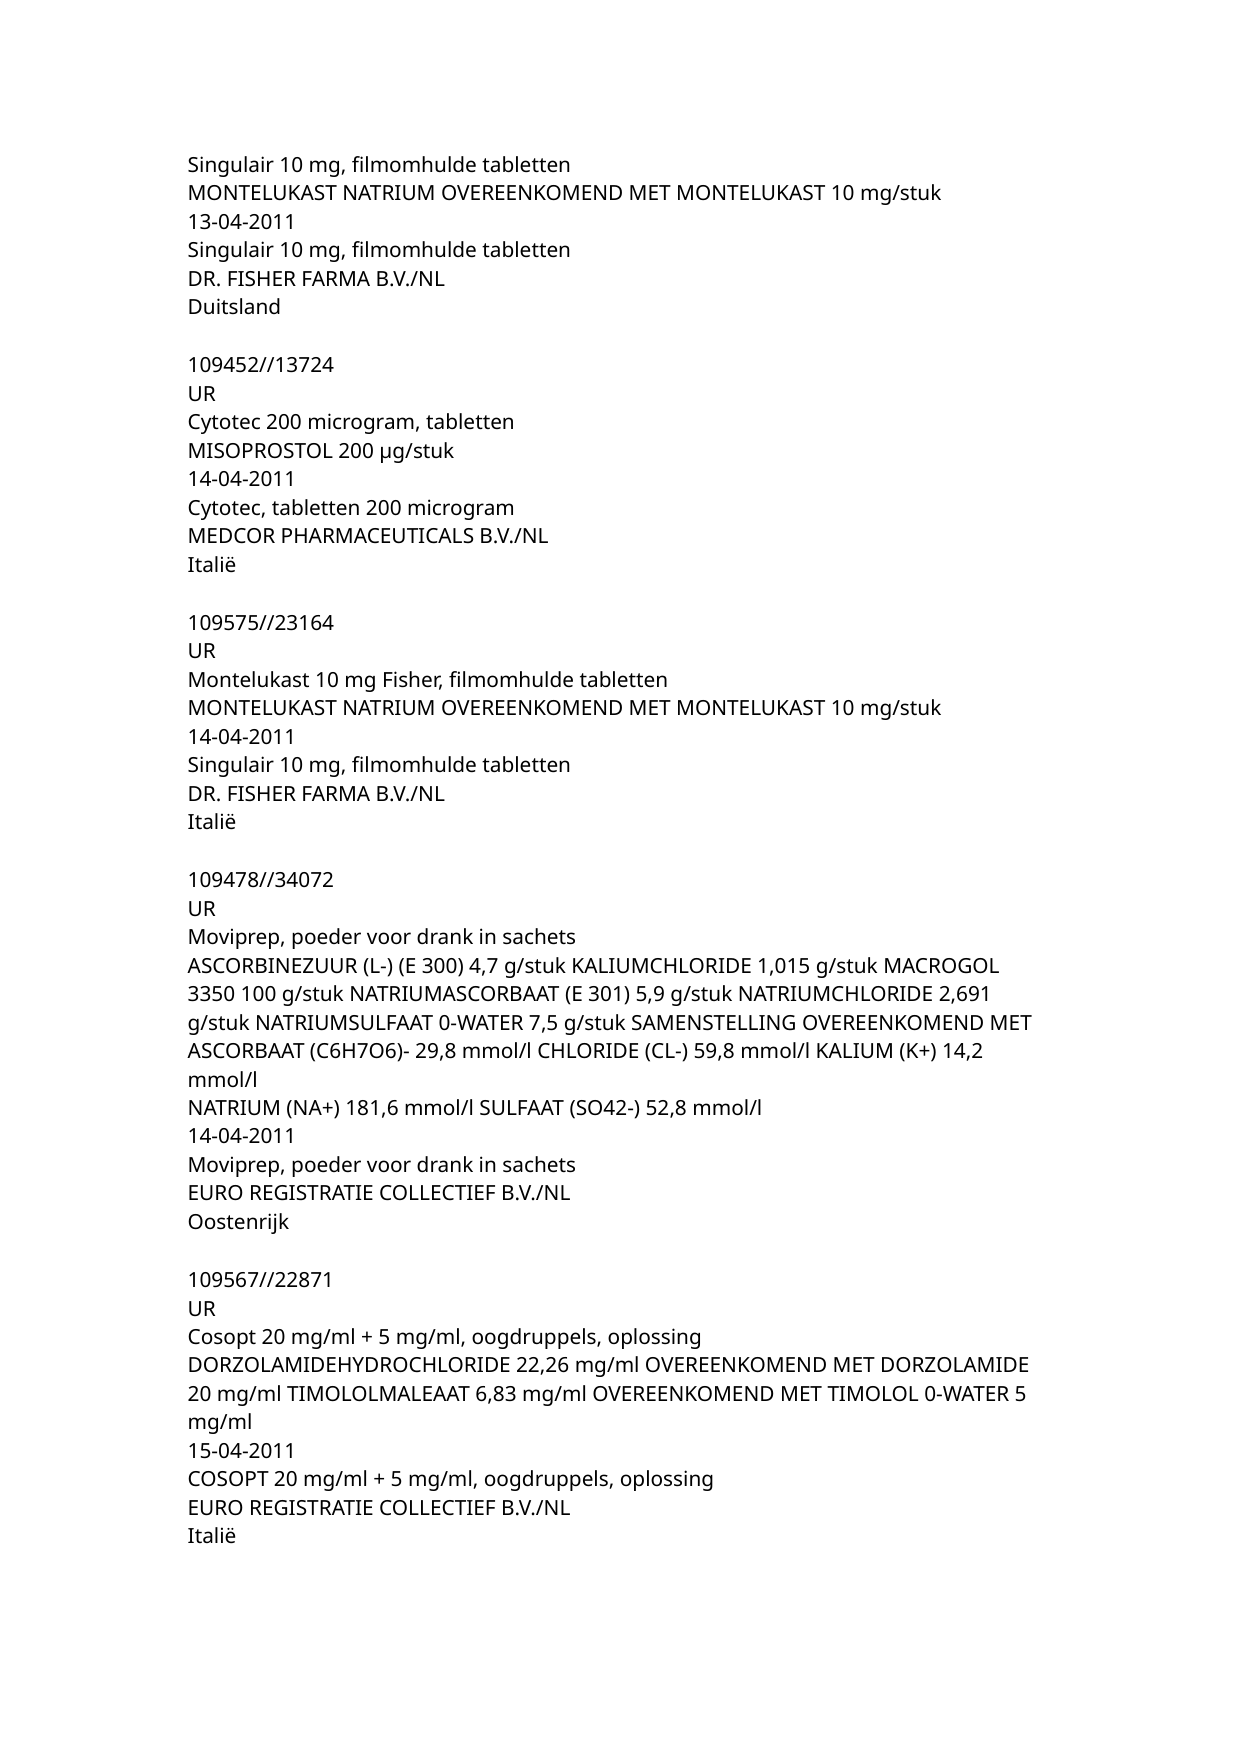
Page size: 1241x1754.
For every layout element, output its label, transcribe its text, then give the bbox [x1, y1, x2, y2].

text 109478//34072 [187, 866, 1053, 894]
text DR. FISHER FARMA B.V./NL [187, 779, 1053, 807]
text 14-04-2011 [187, 722, 1053, 750]
text ASCORBAAT (C6H7O6)- 29,8 mmol/l CHLORIDE (CL-) 59,8 mmol/l KALIUM (K+) 14,2 mmol/l [187, 1036, 1053, 1093]
text 14-04-2011 [187, 1122, 1053, 1150]
text EURO REGISTRATIE COLLECTIEF B.V./NL [187, 1178, 1053, 1207]
text Moviprep, poeder voor drank in sachets [187, 1150, 1053, 1178]
text Oostenrijk [187, 1207, 1053, 1235]
text ASCORBINEZUUR (L-) (E 300) 4,7 g/stuk KALIUMCHLORIDE 1,015 g/stuk MACROGOL 3350 100 g/stuk NATRIUMASCORBAAT (E 301) 5,9 g/stuk NATRIUMCHLORIDE 2,691 g/stuk NATRIUMSULFAAT 0-WATER 7,5 g/stuk SAMENSTELLING OVEREENKOMEND MET [187, 951, 1053, 1036]
text Italië [187, 550, 1053, 578]
text 109575//23164 [187, 608, 1053, 637]
text UR [187, 894, 1053, 922]
text Italië [187, 807, 1053, 836]
text COSOPT 20 mg/ml + 5 mg/ml, oogdruppels, oplossing [187, 1464, 1053, 1493]
text UR [187, 1294, 1053, 1322]
text Moviprep, poeder voor drank in sachets [187, 922, 1053, 951]
text Singulair 10 mg, filmomhulde tabletten [187, 150, 1053, 178]
text Italië [187, 1521, 1053, 1550]
text EURO REGISTRATIE COLLECTIEF B.V./NL [187, 1493, 1053, 1521]
text Cytotec, tabletten 200 microgram [187, 493, 1053, 521]
text Singulair 10 mg, filmomhulde tabletten [187, 235, 1053, 264]
text 15-04-2011 [187, 1436, 1053, 1464]
text MONTELUKAST NATRIUM OVEREENKOMEND MET MONTELUKAST 10 mg/stuk [187, 693, 1053, 722]
text Cosopt 20 mg/ml + 5 mg/ml, oogdruppels, oplossing [187, 1322, 1053, 1351]
text NATRIUM (NA+) 181,6 mmol/l SULFAAT (SO42-) 52,8 mmol/l [187, 1093, 1053, 1122]
text MONTELUKAST NATRIUM OVEREENKOMEND MET MONTELUKAST 10 mg/stuk [187, 178, 1053, 207]
text Cytotec 200 microgram, tabletten [187, 407, 1053, 436]
text 13-04-2011 [187, 207, 1053, 235]
text Duitsland [187, 292, 1053, 321]
text 14-04-2011 [187, 464, 1053, 493]
text Singulair 10 mg, filmomhulde tabletten [187, 750, 1053, 779]
text UR [187, 379, 1053, 407]
text Montelukast 10 mg Fisher, filmomhulde tabletten [187, 665, 1053, 693]
text DORZOLAMIDEHYDROCHLORIDE 22,26 mg/ml OVEREENKOMEND MET DORZOLAMIDE 20 mg/ml TIMOLOLMALEAAT 6,83 mg/ml OVEREENKOMEND MET TIMOLOL 0-WATER 5 mg/ml [187, 1351, 1053, 1436]
text MISOPROSTOL 200 µg/stuk [187, 436, 1053, 464]
text UR [187, 637, 1053, 665]
text DR. FISHER FARMA B.V./NL [187, 264, 1053, 292]
text 109567//22871 [187, 1265, 1053, 1294]
text MEDCOR PHARMACEUTICALS B.V./NL [187, 521, 1053, 550]
text 109452//13724 [187, 351, 1053, 379]
